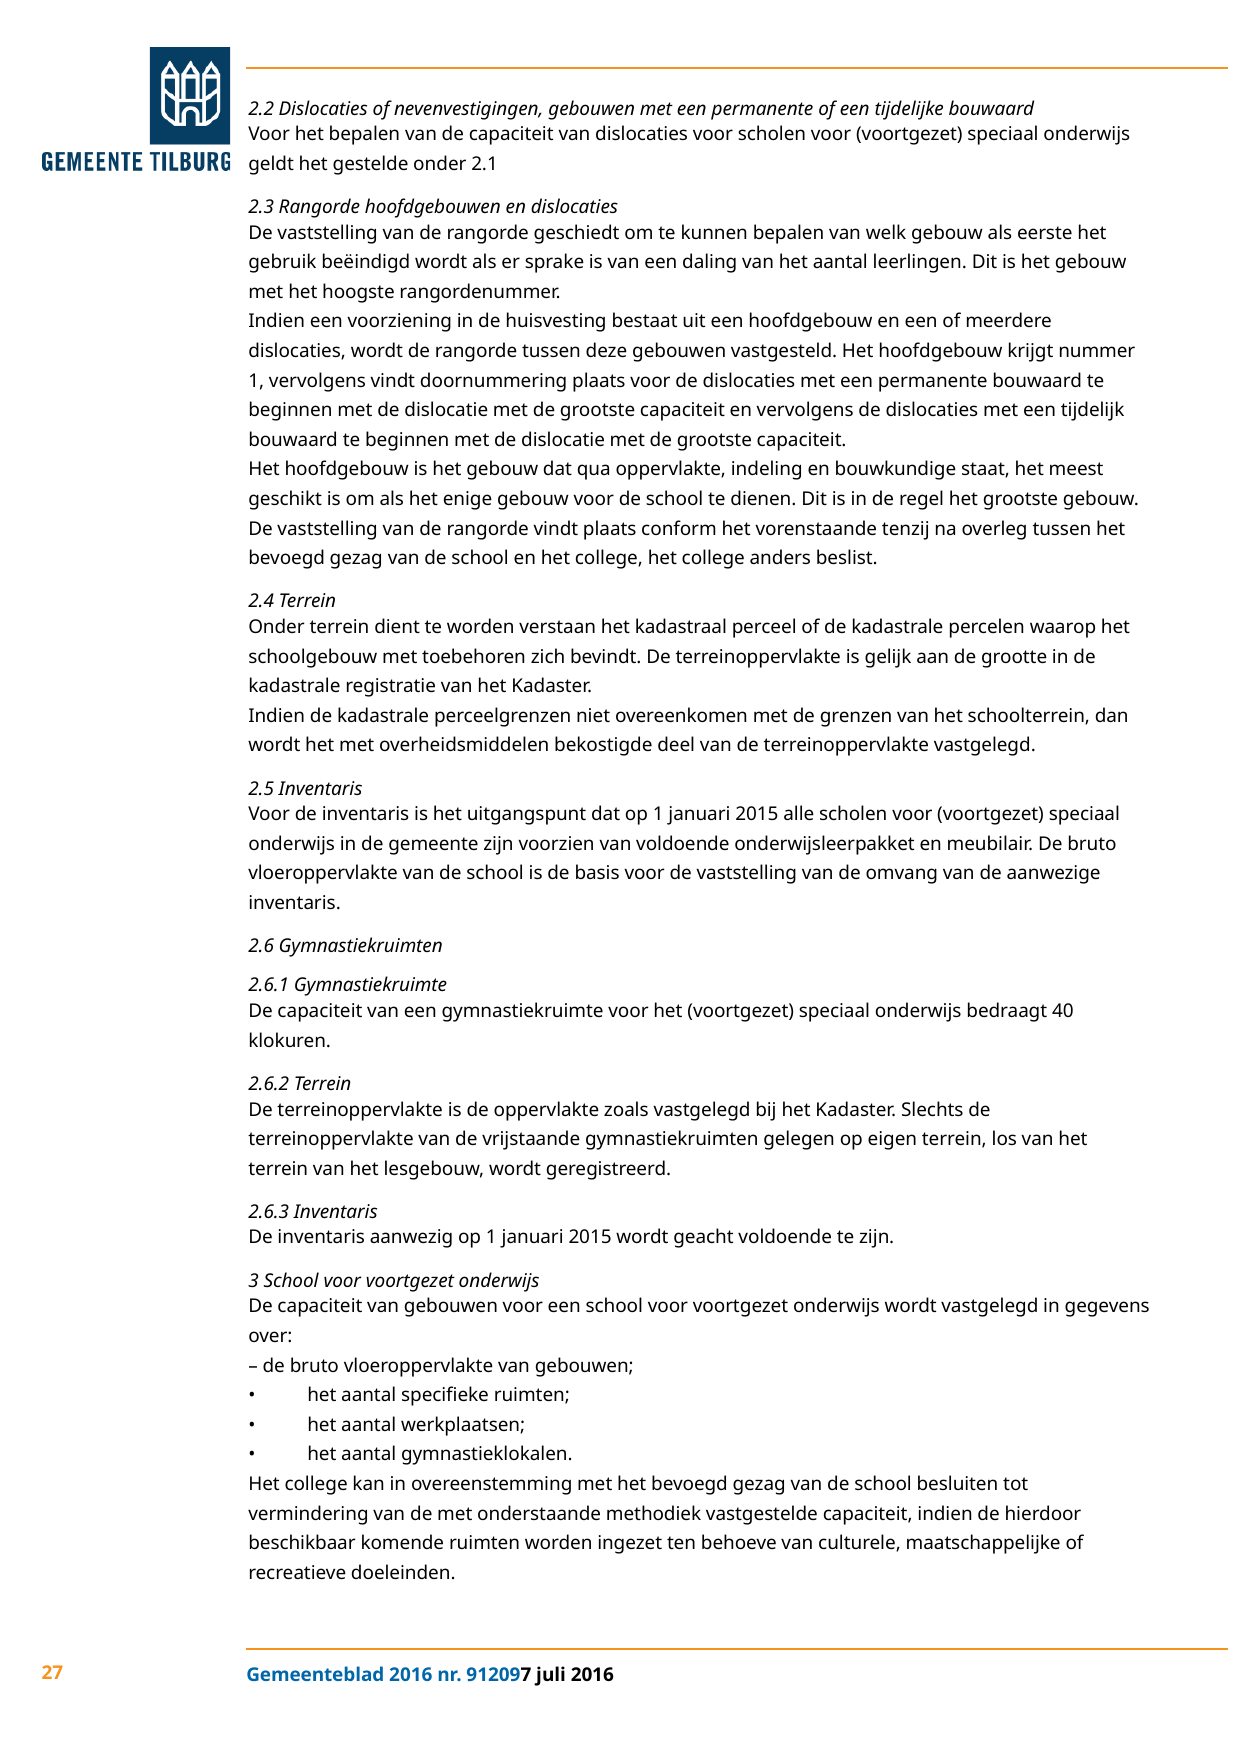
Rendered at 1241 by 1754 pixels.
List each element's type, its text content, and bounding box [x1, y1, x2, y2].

text De vaststelling van de rangorde vindt plaats conform het vorenstaande tenzij na overleg tussen het bevoegd gezag van de school en het college, het college anders beslist. [248, 515, 1152, 570]
picture [41, 47, 231, 172]
text 2.6.1 Gymnastiekruimte [248, 972, 1152, 997]
text 3 School voor voortgezet onderwijs [248, 1267, 1152, 1293]
text Indien een voorziening in de huisvesting bestaat uit een hoofdgebouw en een of meerdere dislocaties, wordt de rangorde tussen deze gebouwen vastgesteld. Het hoofdgebouw krijgt nummer 1, vervolgens vindt doornummering plaats voor de dislocaties met een permanente bouwaard te beginnen met de dislocatie met de grootste capaciteit en vervolgens de dislocaties met een tijdelijk bouwaard te beginnen met de dislocatie met de grootste capaciteit. [248, 308, 1152, 452]
text 2.6 Gymnastiekruimten [248, 932, 1152, 958]
text De vaststelling van de rangorde geschiedt om te kunnen bepalen van welk gebouw als eerste het gebruik beëindigd wordt als er sprake is van een daling van het aantal leerlingen. Dit is het gebouw met het hoogste rangordenummer. [248, 219, 1152, 304]
text 2.3 Rangorde hoofdgebouwen en dislocaties [248, 193, 1152, 219]
text De inventaris aanwezig op 1 januari 2015 wordt geacht voldoende te zijn. [248, 1224, 1152, 1249]
text Voor het bepalen van de capaciteit van dislocaties voor scholen voor (voortgezet) speciaal onderwijs geldt het gestelde onder 2.1 [248, 121, 1152, 176]
text 2.5 Inventaris [248, 775, 1152, 800]
text De terreinoppervlakte is de oppervlakte zoals vastgelegd bij het Kadaster. Slechts de terreinoppervlakte van de vrijstaande gymnastiekruimten gelegen op eigen terrein, los van het terrein van het lesgebouw, wordt geregistreerd. [248, 1096, 1152, 1181]
text – de bruto vloeroppervlakte van gebouwen; [248, 1352, 1152, 1377]
text De capaciteit van een gymnastiekruimte voor het (voortgezet) speciaal onderwijs bedraagt 40 klokuren. [248, 997, 1152, 1053]
text De capaciteit van gebouwen voor een school voor voortgezet onderwijs wordt vastgelegd in gegevens over: [248, 1293, 1152, 1348]
list het aantal werkplaatsen; [248, 1411, 1152, 1437]
text 2.4 Terrein [248, 587, 1152, 613]
list het aantal specifieke ruimten; [248, 1381, 1152, 1407]
text Voor de inventaris is het uitgangspunt dat op 1 januari 2015 alle scholen voor (voortgezet) speciaal onderwijs in de gemeente zijn voorzien van voldoende onderwijsleerpakket en meubilair. De bruto vloeroppervlakte van de school is de basis voor de vaststelling van de omvang van de aanwezige inventaris. [248, 800, 1152, 915]
text Indien de kadastrale perceelgrenzen niet overeenkomen met de grenzen van het schoolterrein, dan wordt het met overheidsmiddelen bekostigde deel van de terreinoppervlakte vastgelegd. [248, 702, 1152, 757]
text Onder terrein dient te worden verstaan het kadastraal perceel of de kadastrale percelen waarop het schoolgebouw met toebehoren zich bevindt. De terreinoppervlakte is gelijk aan de grootte in de kadastrale registratie van het Kadaster. [248, 613, 1152, 698]
text Het hoofdgebouw is het gebouw dat qua oppervlakte, indeling en bouwkundige staat, het meest geschikt is om als het enige gebouw voor de school te dienen. Dit is in de regel het grootste gebouw. [248, 456, 1152, 511]
text 2.6.2 Terrein [248, 1070, 1152, 1096]
text 2.6.3 Inventaris [248, 1198, 1152, 1224]
list het aantal gymnastieklokalen. [248, 1441, 1152, 1466]
text Het college kan in overeenstemming met het bevoegd gezag van de school besluiten tot vermindering van de met onderstaande methodiek vastgestelde capaciteit, indien de hierdoor beschikbaar komende ruimten worden ingezet ten behoeve van culturele, maatschappelijke of recreatieve doeleinden. [248, 1470, 1152, 1584]
text 2.2 Dislocaties of nevenvestigingen, gebouwen met een permanente of een tijdelijke bouwaard [248, 95, 1152, 121]
